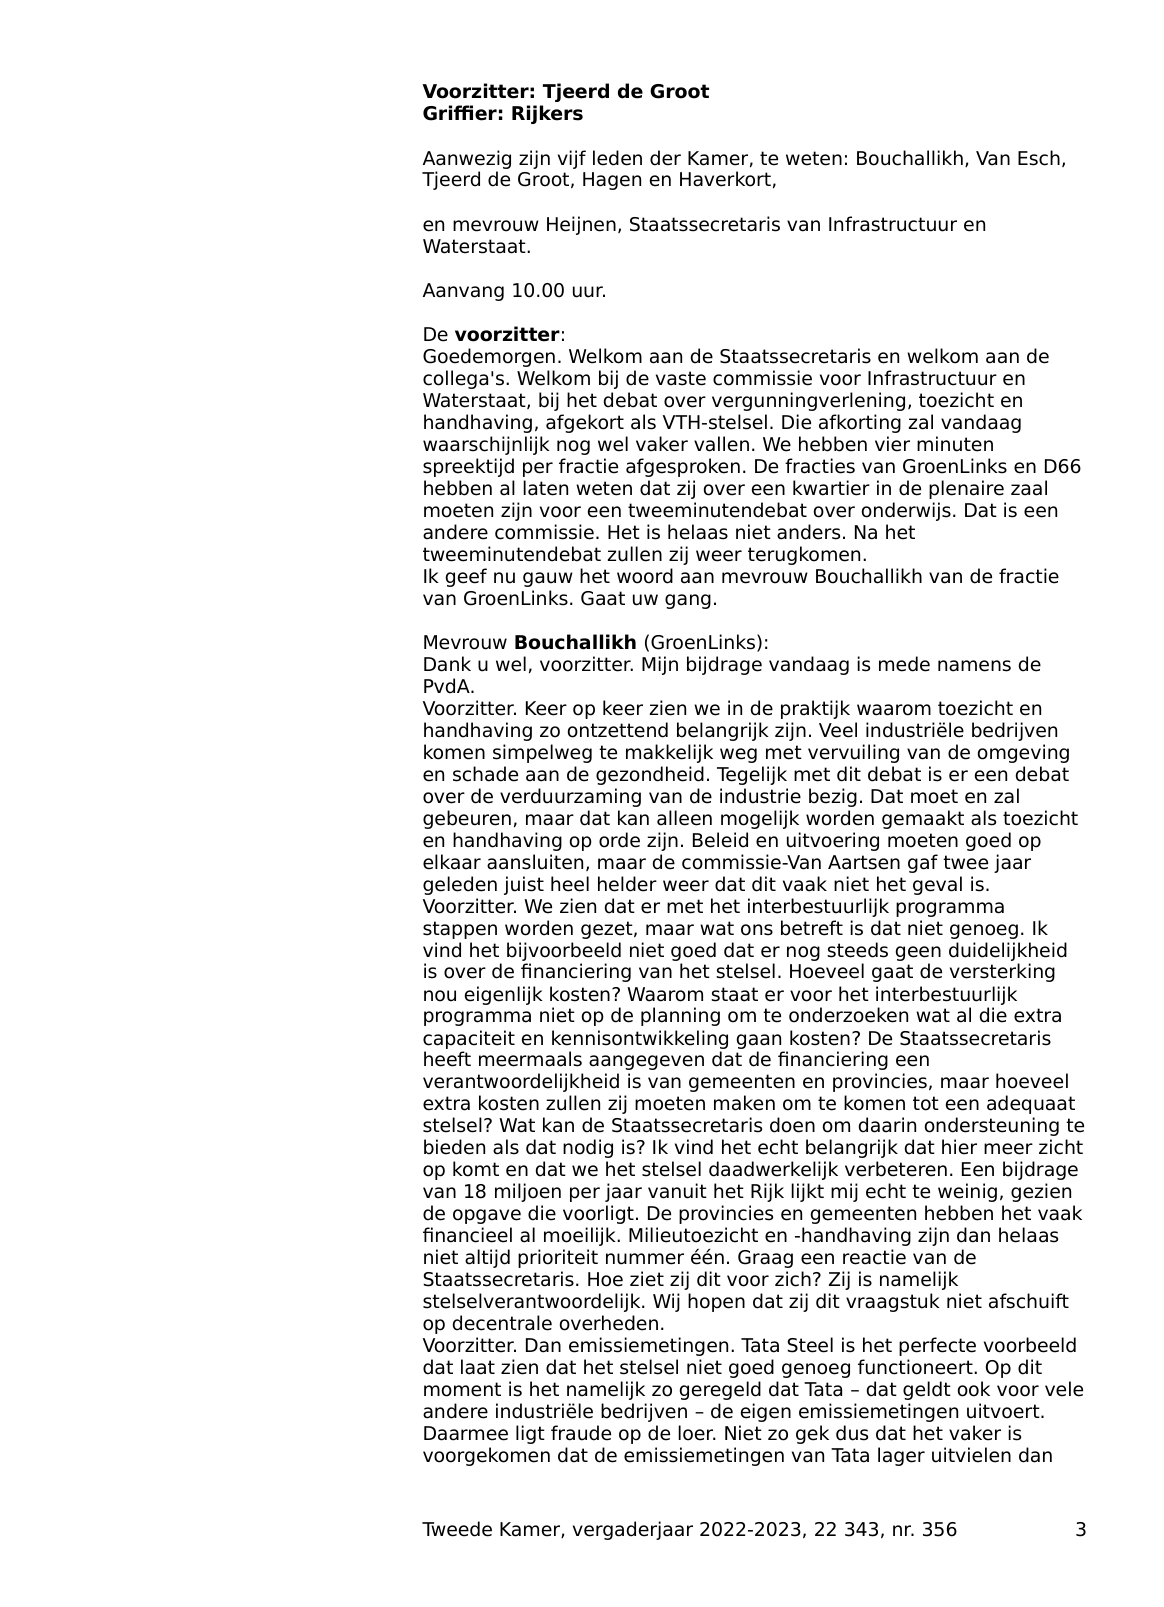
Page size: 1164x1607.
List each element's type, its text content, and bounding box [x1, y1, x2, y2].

text Mevrouw Bouchallikh (GroenLinks): [422, 632, 1087, 654]
text Griffier: Rijkers [422, 103, 1087, 125]
text Voorzitter. We zien dat er met het interbestuurlijk programma stappen worden gezet, maar wat ons betreft is dat niet genoeg. Ik vind het bijvoorbeeld niet goed dat er nog steeds geen duidelijkheid is over de financiering van het stelsel. Hoeveel gaat de versterking nou eigenlijk kosten? Waarom staat er voor het interbestuurlijk programma niet op de planning om te onderzoeken wat al die extra capaciteit en kennisontwikkeling gaan kosten? De Staatssecretaris heeft meermaals aangegeven dat de financiering een verantwoordelijkheid is van gemeenten en provincies, maar hoeveel extra kosten zullen zij moeten maken om te komen tot een adequaat stelsel? Wat kan de Staatssecretaris doen om daarin ondersteuning te bieden als dat nodig is? Ik vind het echt belangrijk dat hier meer zicht op komt en dat we het stelsel daadwerkelijk verbeteren. Een bijdrage van 18 miljoen per jaar vanuit het Rijk lijkt mij echt te weinig, gezien de opgave die voorligt. De provincies en gemeenten hebben het vaak financieel al moeilijk. Milieutoezicht en -handhaving zijn dan helaas niet altijd prioriteit nummer één. Graag een reactie van de Staatssecretaris. Hoe ziet zij dit voor zich? Zij is namelijk stelselverantwoordelijk. Wij hopen dat zij dit vraagstuk niet afschuift op decentrale overheden. [422, 896, 1087, 1335]
text Ik geef nu gauw het woord aan mevrouw Bouchallikh van de fractie van GroenLinks. Gaat uw gang. [422, 566, 1087, 609]
text en mevrouw Heijnen, Staatssecretaris van Infrastructuur en Waterstaat. [422, 213, 1087, 257]
text Goedemorgen. Welkom aan de Staatssecretaris en welkom aan de collega's. Welkom bij de vaste commissie voor Infrastructuur en Waterstaat, bij het debat over vergunningverlening, toezicht en handhaving, afgekort als VTH-stelsel. Die afkorting zal vandaag waarschijnlijk nog wel vaker vallen. We hebben vier minuten spreektijd per fractie afgesproken. De fracties van GroenLinks en D66 hebben al laten weten dat zij over een kwartier in de plenaire zaal moeten zijn voor een tweeminutendebat over onderwijs. Dat is een andere commissie. Het is helaas niet anders. Na het tweeminutendebat zullen zij weer terugkomen. [422, 346, 1087, 566]
text Voorzitter: Tjeerd de Groot [422, 81, 1087, 103]
text Voorzitter. Keer op keer zien we in de praktijk waarom toezicht en handhaving zo ontzettend belangrijk zijn. Veel industriële bedrijven komen simpelweg te makkelijk weg met vervuiling van de omgeving en schade aan de gezondheid. Tegelijk met dit debat is er een debat over de verduurzaming van de industrie bezig. Dat moet en zal gebeuren, maar dat kan alleen mogelijk worden gemaakt als toezicht en handhaving op orde zijn. Beleid en uitvoering moeten goed op elkaar aansluiten, maar de commissie-Van Aartsen gaf twee jaar geleden juist heel helder weer dat dit vaak niet het geval is. [422, 698, 1087, 896]
text Aanwezig zijn vijf leden der Kamer, te weten: Bouchallikh, Van Esch, Tjeerd de Groot, Hagen en Haverkort, [422, 147, 1087, 191]
text De voorzitter: [422, 324, 1087, 346]
text Voorzitter. Dan emissiemetingen. Tata Steel is het perfecte voorbeeld dat laat zien dat het stelsel niet goed genoeg functioneert. Op dit moment is het namelijk zo geregeld dat Tata – dat geldt ook voor vele andere industriële bedrijven – de eigen emissiemetingen uitvoert. Daarmee ligt fraude op de loer. Niet zo gek dus dat het vaker is voorgekomen dat de emissiemetingen van Tata lager uitvielen dan [422, 1335, 1087, 1467]
text Dank u wel, voorzitter. Mijn bijdrage vandaag is mede namens de PvdA. [422, 654, 1087, 698]
text Aanvang 10.00 uur. [422, 280, 1087, 302]
